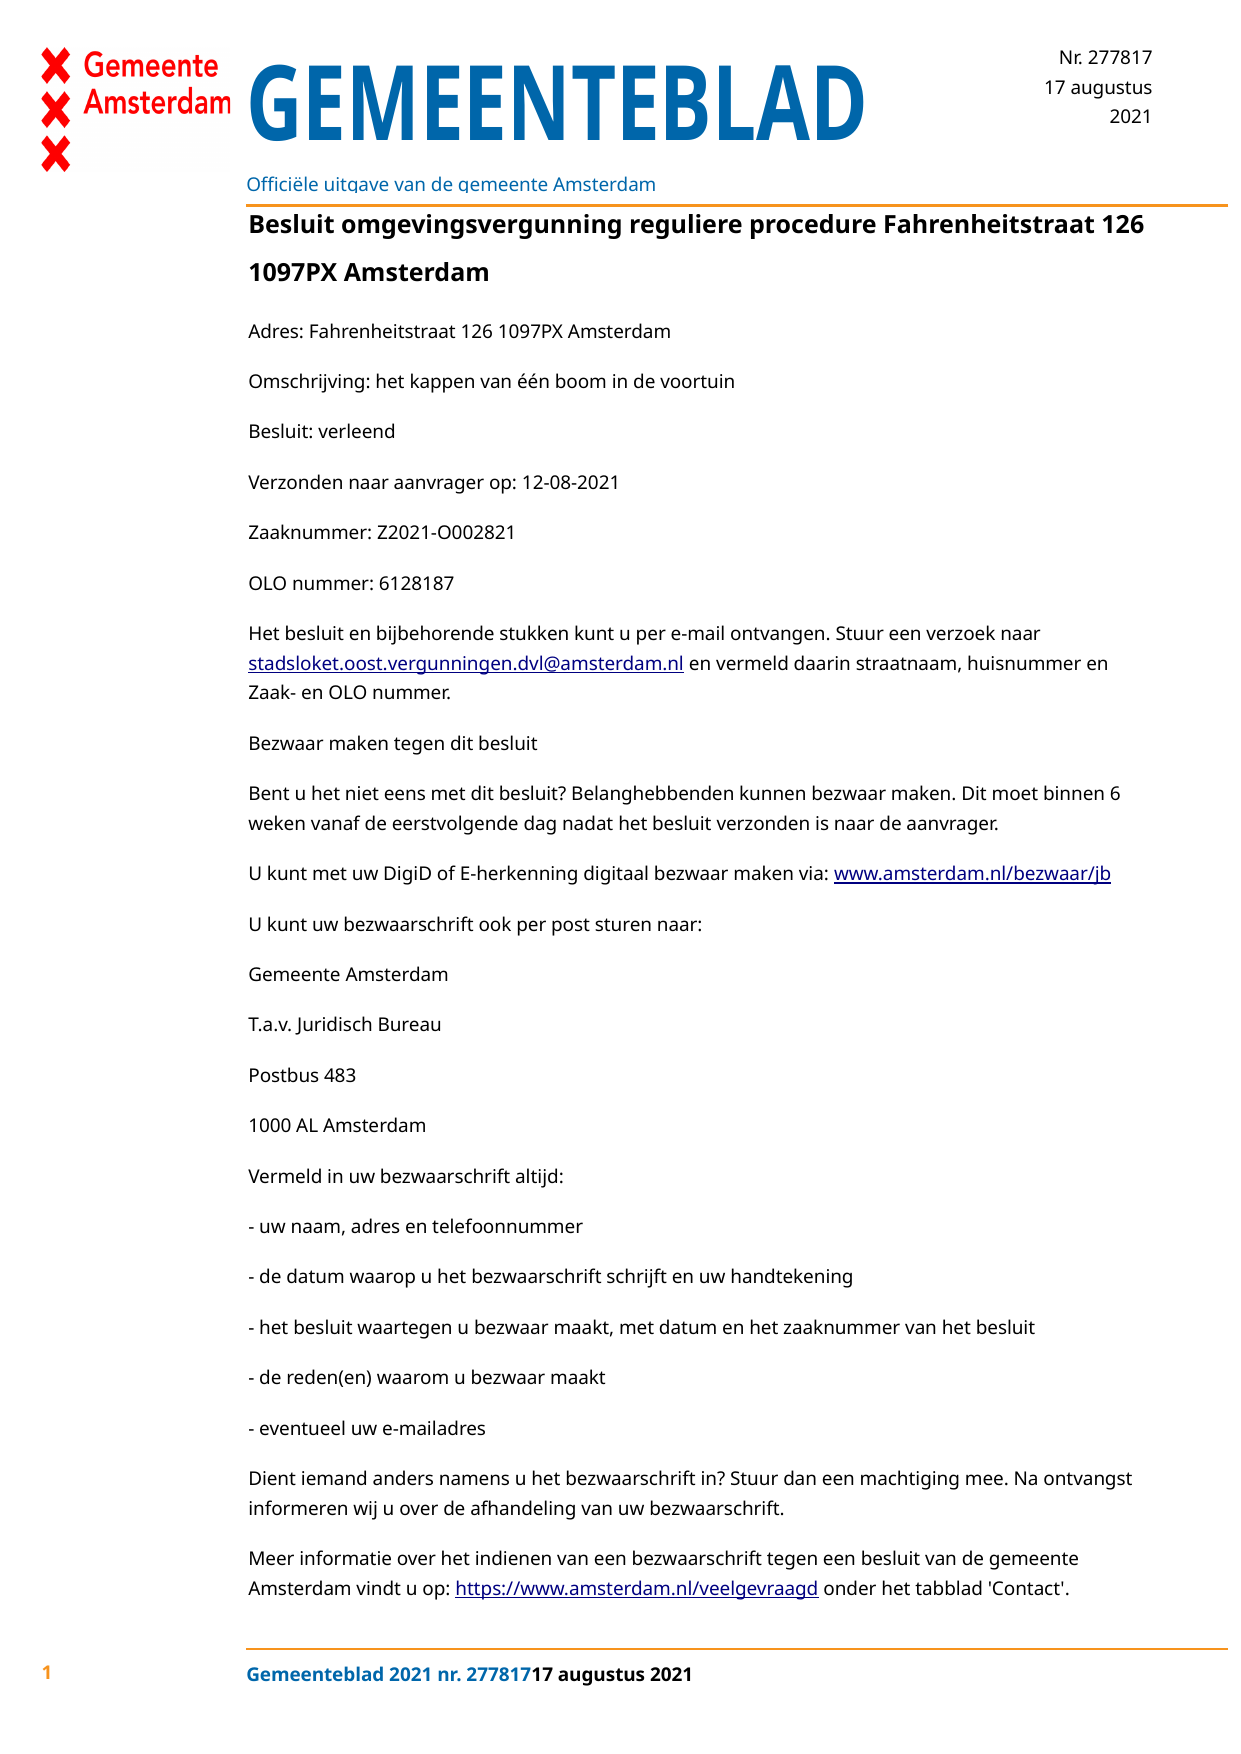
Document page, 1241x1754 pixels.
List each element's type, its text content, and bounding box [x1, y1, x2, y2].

text Besluit: verleend [248, 419, 1152, 444]
text U kunt met uw DigiD of E-herkenning digitaal bezwaar maken via: www.amsterdam.nl/bezwaar/jb [248, 860, 1152, 886]
text - het besluit waartegen u bezwaar maakt, met datum en het zaaknummer van het besluit [248, 1314, 1152, 1340]
text OLO nummer: 6128187 [248, 570, 1152, 596]
text Zaaknummer: Z2021-O002821 [248, 519, 1152, 545]
text Bezwaar maken tegen dit besluit [248, 730, 1152, 756]
text Bent u het niet eens met dit besluit? Belanghebbenden kunnen bezwaar maken. Dit moet binnen 6 weken vanaf de eerstvolgende dag nadat het besluit verzonden is naar de aanvrager. [248, 780, 1152, 836]
text Meer informatie over het indienen van een bezwaarschrift tegen een besluit van de gemeente Amsterdam vindt u op: https://www.amsterdam.nl/veelgevraagd onder het tabblad 'Contact'. [248, 1545, 1152, 1601]
text Dient iemand anders namens u het bezwaarschrift in? Stuur dan een machtiging mee. Na ontvangst informeren wij u over de afhandeling van uw bezwaarschrift. [248, 1465, 1152, 1521]
text T.a.v. Juridisch Bureau [248, 1012, 1152, 1037]
text Gemeente Amsterdam [248, 961, 1152, 987]
text - de reden(en) waarom u bezwaar maakt [248, 1364, 1152, 1390]
text Omschrijving: het kappen van één boom in de voortuin [248, 368, 1152, 394]
text 1000 AL Amsterdam [248, 1112, 1152, 1138]
text - uw naam, adres en telefoonnummer [248, 1213, 1152, 1239]
text Het besluit en bijbehorende stukken kunt u per e-mail ontvangen. Stuur een verzoek naar stadsloket.oost.vergunningen.dvl@amsterdam.nl en vermeld daarin straatnaam, huisnummer en Zaak- en OLO nummer. [248, 620, 1152, 705]
text Postbus 483 [248, 1062, 1152, 1088]
text Vermeld in uw bezwaarschrift altijd: [248, 1163, 1152, 1189]
text Adres: Fahrenheitstraat 126 1097PX Amsterdam [248, 318, 1152, 344]
picture [41, 47, 231, 172]
text Verzonden naar aanvrager op: 12-08-2021 [248, 469, 1152, 495]
text - de datum waarop u het bezwaarschrift schrijft en uw handtekening [248, 1264, 1152, 1289]
text - eventueel uw e-mailadres [248, 1415, 1152, 1441]
text U kunt uw bezwaarschrift ook per post sturen naar: [248, 911, 1152, 937]
text Besluit omgevingsvergunning reguliere procedure Fahrenheitstraat 126 1097PX Amsterdam [248, 207, 1152, 288]
